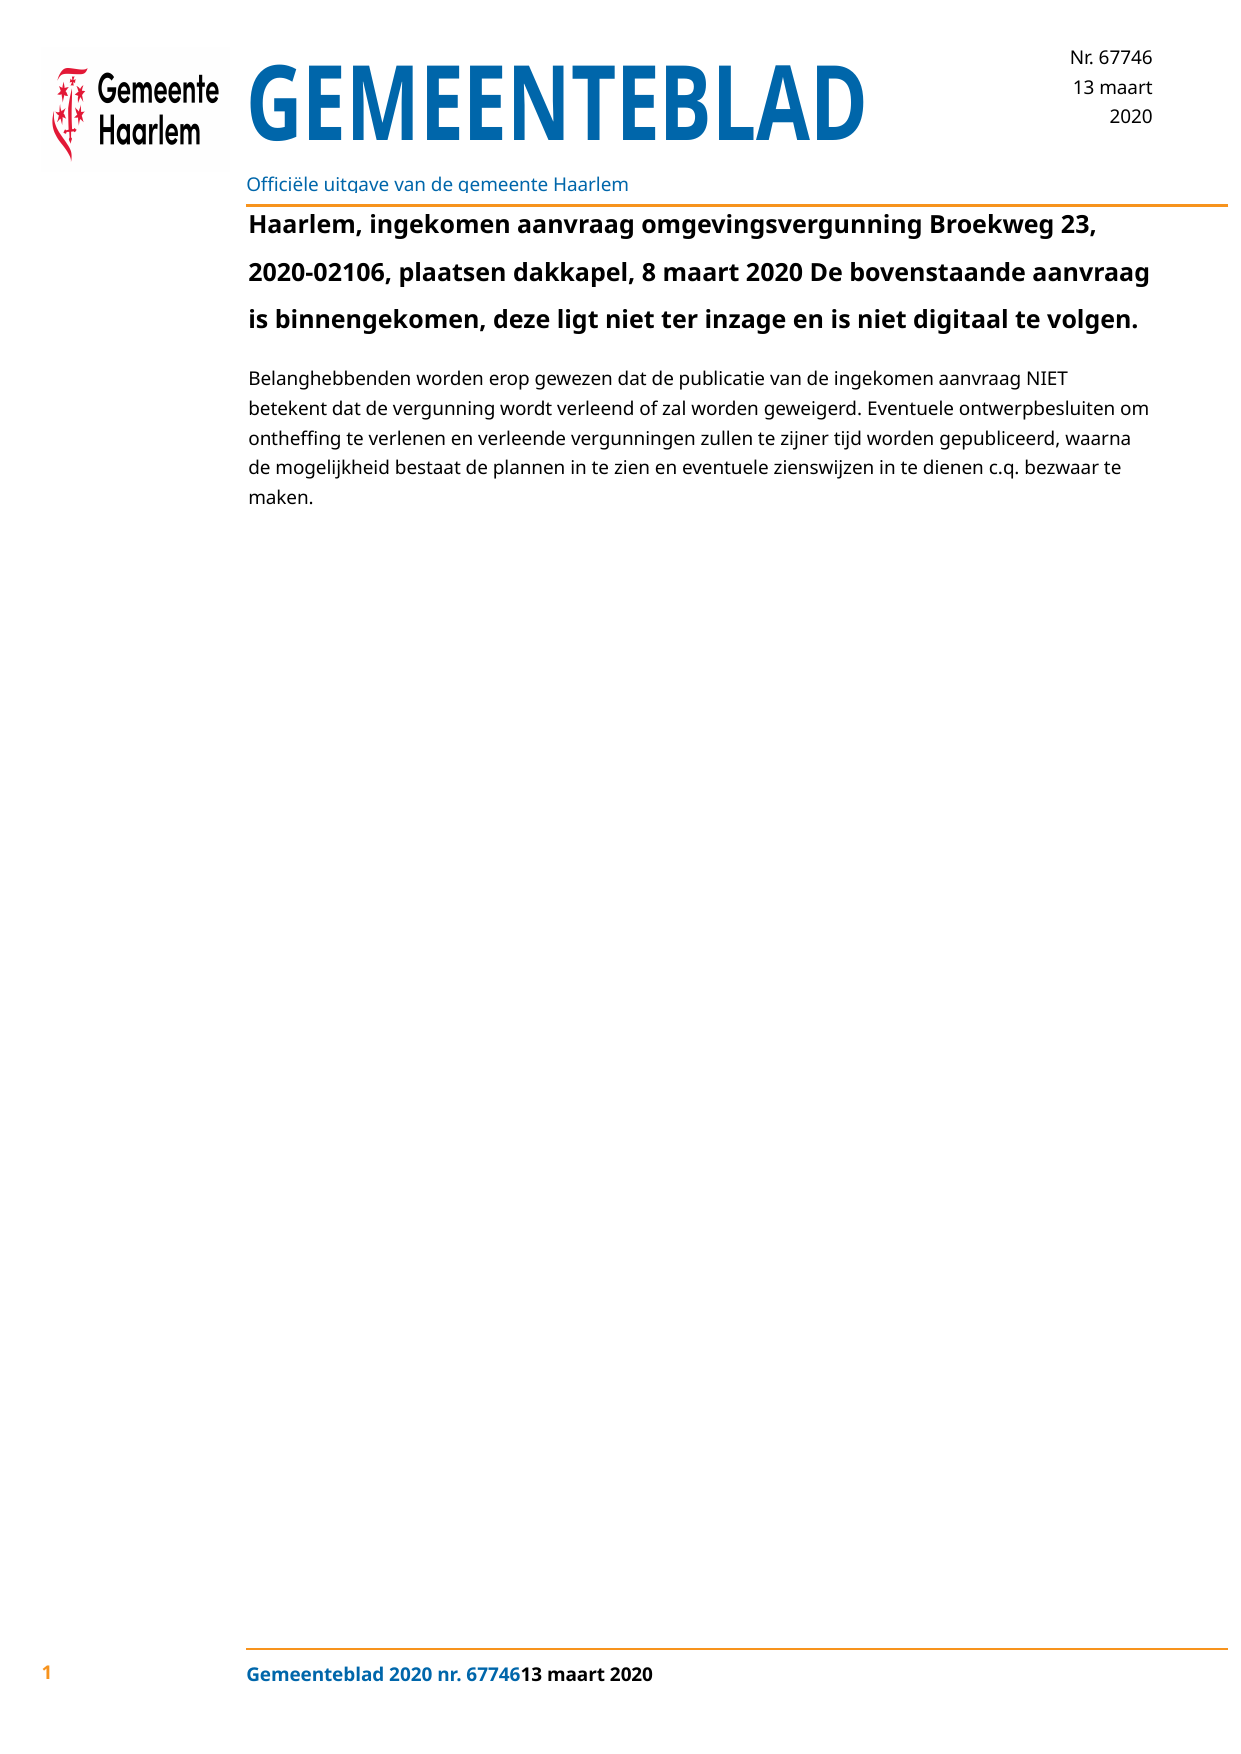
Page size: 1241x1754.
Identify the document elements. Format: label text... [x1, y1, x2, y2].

text Haarlem, ingekomen aanvraag omgevingsvergunning Broekweg 23, 2020-02106, plaatsen dakkapel, 8 maart 2020 De bovenstaande aanvraag is binnengekomen, deze ligt niet ter inzage en is niet digitaal te volgen. [248, 207, 1152, 336]
picture [41, 47, 231, 172]
text Belanghebbenden worden erop gewezen dat de publicatie van de ingekomen aanvraag NIET betekent dat de vergunning wordt verleend of zal worden geweigerd. Eventuele ontwerpbesluiten om ontheffing te verlenen en verleende vergunningen zullen te zijner tijd worden gepubliceerd, waarna de mogelijkheid bestaat de plannen in te zien en eventuele zienswijzen in te dienen c.q. bezwaar te maken. [248, 366, 1152, 509]
